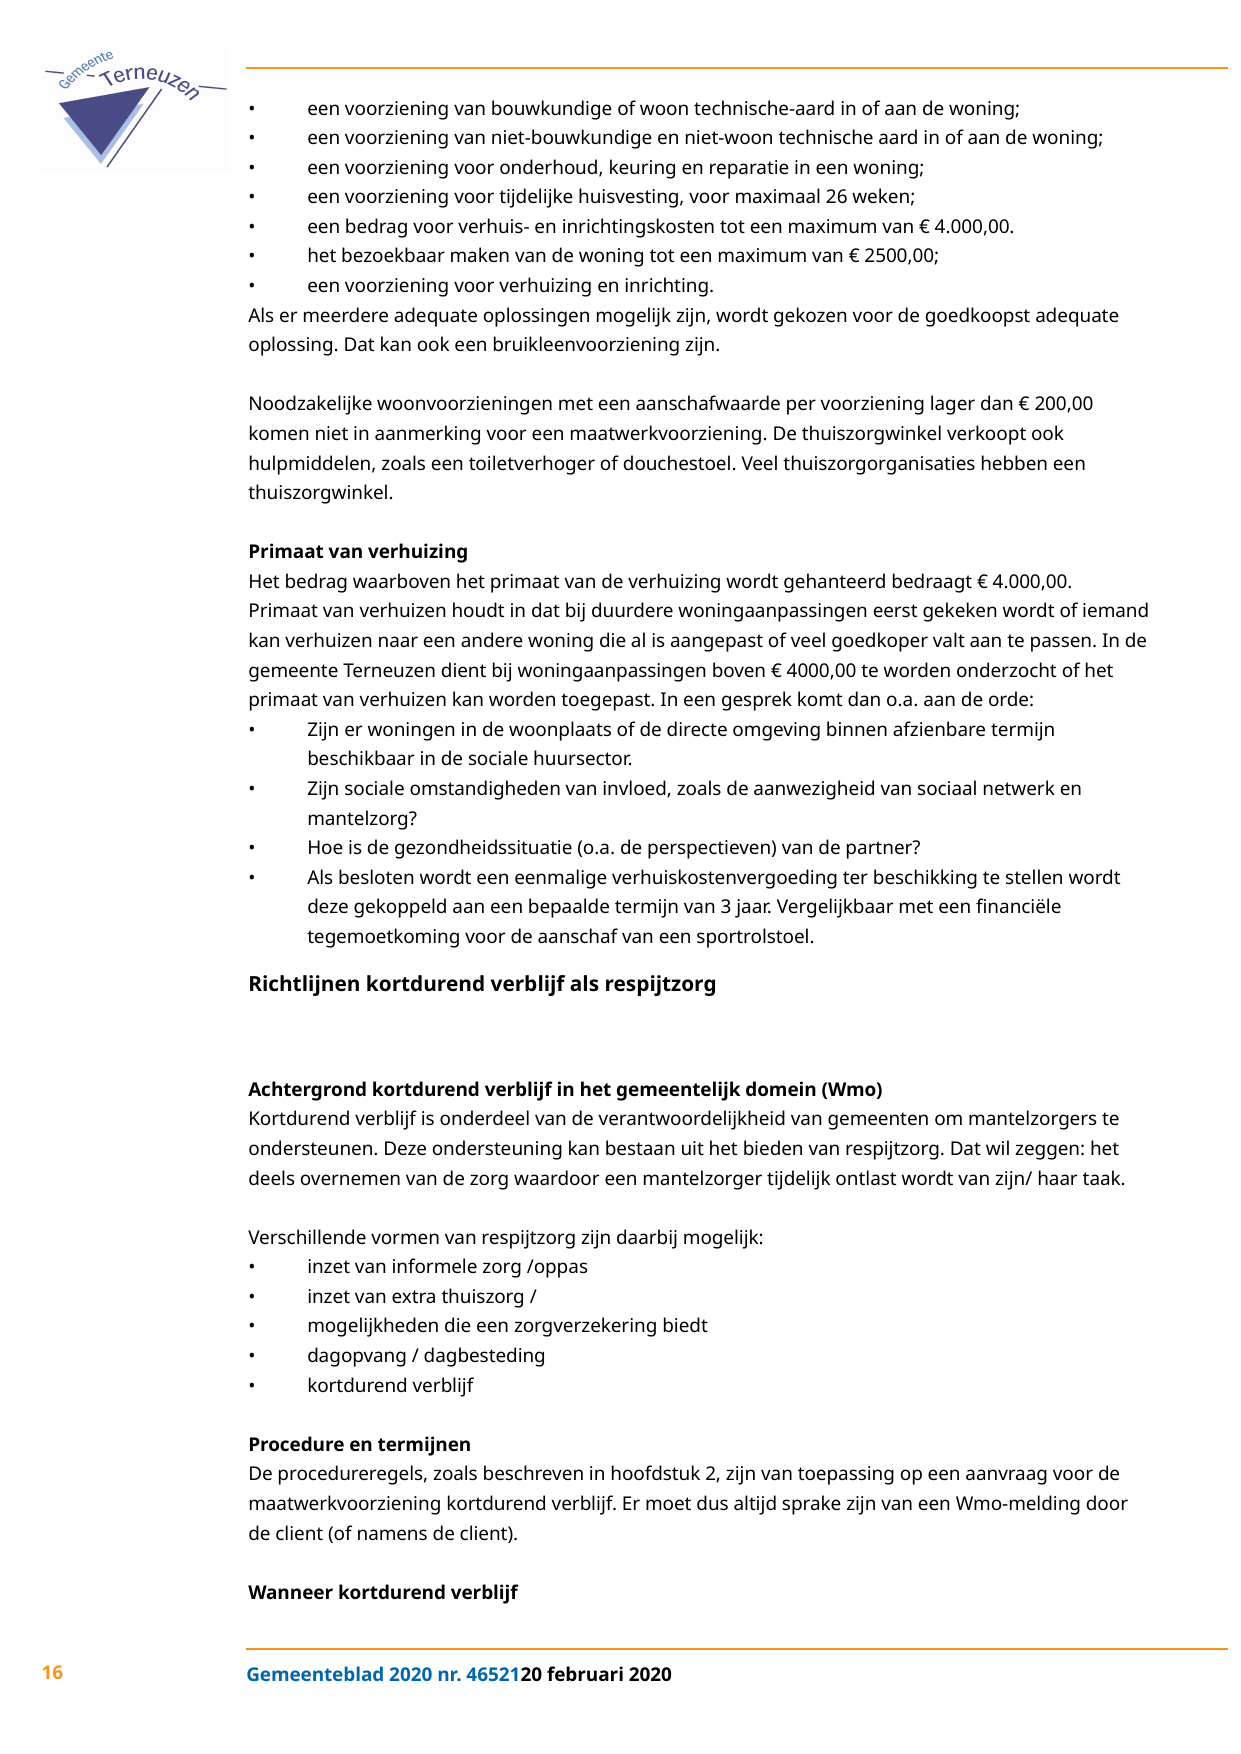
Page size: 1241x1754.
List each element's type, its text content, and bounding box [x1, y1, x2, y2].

list een voorziening van bouwkundige of woon technische-aard in of aan de woning; [248, 95, 1152, 121]
list inzet van extra thuiszorg / [248, 1283, 1152, 1309]
list mogelijkheden die een zorgverzekering biedt [248, 1313, 1152, 1338]
text Procedure en termijnen [248, 1431, 1152, 1457]
list Zijn sociale omstandigheden van invloed, zoals de aanwezigheid van sociaal netwerk en mantelzorg? [248, 775, 1152, 831]
text Verschillende vormen van respijtzorg zijn daarbij mogelijk: [248, 1224, 1152, 1250]
list een voorziening voor verhuizing en inrichting. [248, 272, 1152, 298]
text Noodzakelijke woonvoorzieningen met een aanschafwaarde per voorziening lager dan € 200,00 komen niet in aanmerking voor een maatwerkvoorziening. De thuiszorgwinkel verkoopt ook hulpmiddelen, zoals een toiletverhoger of douchestoel. Veel thuiszorgorganisaties hebben een thuiszorgwinkel. [248, 391, 1152, 505]
list kortdurend verblijf [248, 1372, 1152, 1398]
list inzet van informele zorg /oppas [248, 1253, 1152, 1279]
list Zijn er woningen in de woonplaats of de directe omgeving binnen afzienbare termijn beschikbaar in de sociale huursector. [248, 716, 1152, 771]
list Als besloten wordt een eenmalige verhuiskostenvergoeding ter beschikking te stellen wordt deze gekoppeld aan een bepaalde termijn van 3 jaar. Vergelijkbaar met een financiële tegemoetkoming voor de aanschaf van een sportrolstoel. [248, 864, 1152, 949]
text Als er meerdere adequate oplossingen mogelijk zijn, wordt gekozen voor de goedkoopst adequate oplossing. Dat kan ook een bruikleenvoorziening zijn. [248, 302, 1152, 357]
list dagopvang / dagbesteding [248, 1342, 1152, 1368]
text Wanneer kortdurend verblijf [248, 1579, 1152, 1605]
text Achtergrond kortdurend verblijf in het gemeentelijk domein (Wmo) [248, 1076, 1152, 1102]
list het bezoekbaar maken van de woning tot een maximum van € 2500,00; [248, 243, 1152, 268]
list een bedrag voor verhuis- en inrichtingskosten tot een maximum van € 4.000,00. [248, 213, 1152, 239]
text De procedureregels, zoals beschreven in hoofdstuk 2, zijn van toepassing op een aanvraag voor de maatwerkvoorziening kortdurend verblijf. Er moet dus altijd sprake zijn van een Wmo-melding door de client (of namens de client). [248, 1461, 1152, 1546]
list een voorziening van niet-bouwkundige en niet-woon technische aard in of aan de woning; [248, 124, 1152, 150]
list een voorziening voor tijdelijke huisvesting, voor maximaal 26 weken; [248, 183, 1152, 209]
list een voorziening voor onderhoud, keuring en reparatie in een woning; [248, 154, 1152, 180]
text Richtlijnen kortdurend verblijf als respijtzorg [248, 969, 1152, 997]
text Primaat van verhuizing [248, 538, 1152, 564]
picture [41, 47, 231, 172]
text Primaat van verhuizen houdt in dat bij duurdere woningaanpassingen eerst gekeken wordt of iemand kan verhuizen naar een andere woning die al is aangepast of veel goedkoper valt aan te passen. In de gemeente Terneuzen dient bij woningaanpassingen boven € 4000,00 te worden onderzocht of het primaat van verhuizen kan worden toegepast. In een gesprek komt dan o.a. aan de orde: [248, 598, 1152, 712]
text Kortdurend verblijf is onderdeel van de verantwoordelijkheid van gemeenten om mantelzorgers te ondersteunen. Deze ondersteuning kan bestaan uit het bieden van respijtzorg. Dat wil zeggen: het deels overnemen van de zorg waardoor een mantelzorger tijdelijk ontlast wordt van zijn/ haar taak. [248, 1106, 1152, 1191]
text Het bedrag waarboven het primaat van de verhuizing wordt gehanteerd bedraagt € 4.000,00. [248, 568, 1152, 594]
list Hoe is de gezondheidssituatie (o.a. de perspectieven) van de partner? [248, 834, 1152, 860]
